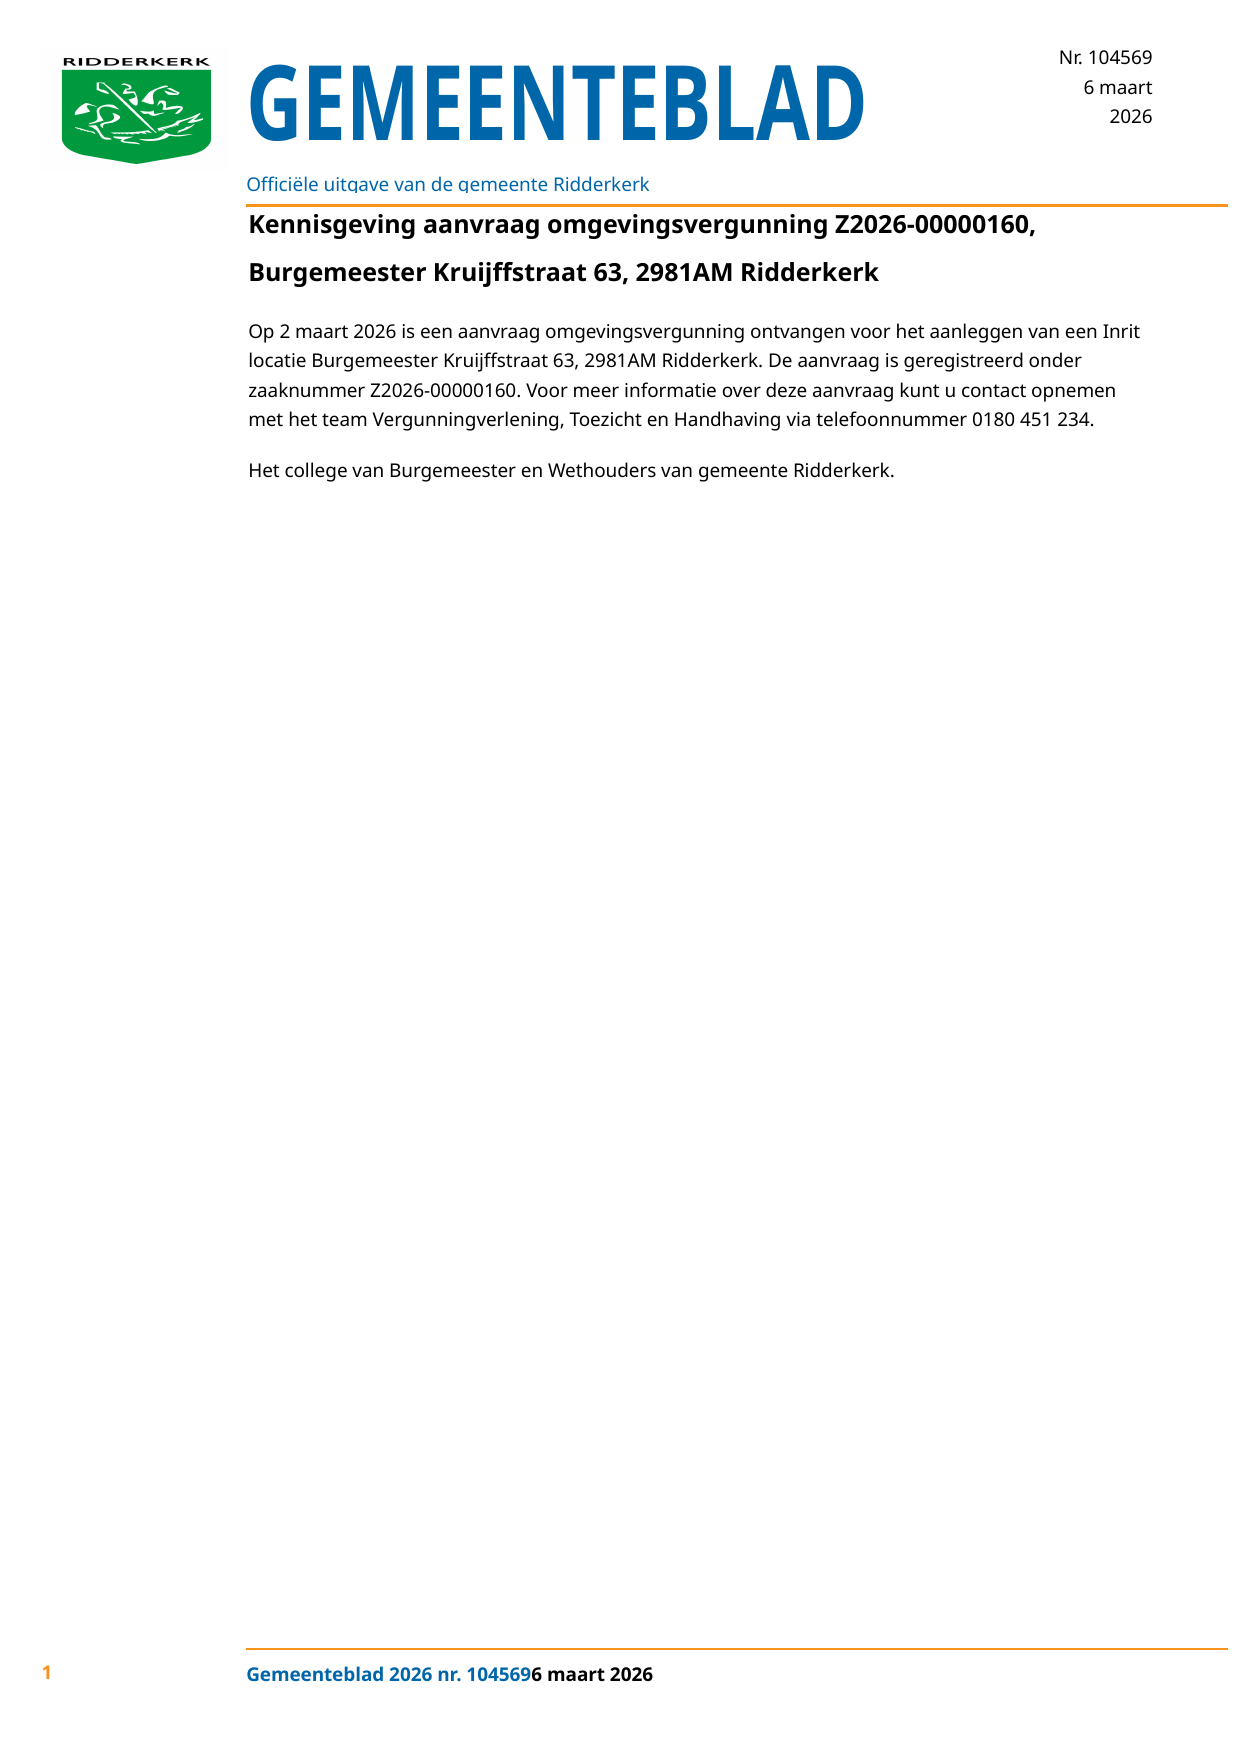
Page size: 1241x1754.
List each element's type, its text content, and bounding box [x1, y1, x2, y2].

text Op 2 maart 2026 is een aanvraag omgevingsvergunning ontvangen voor het aanleggen van een Inrit locatie Burgemeester Kruijffstraat 63, 2981AM Ridderkerk. De aanvraag is geregistreerd onder zaaknummer Z2026-00000160. Voor meer informatie over deze aanvraag kunt u contact opnemen met het team Vergunningverlening, Toezicht en Handhaving via telefoonnummer 0180 451 234. [248, 318, 1152, 432]
text Kennisgeving aanvraag omgevingsvergunning Z2026-00000160, Burgemeester Kruijffstraat 63, 2981AM Ridderkerk [248, 207, 1152, 288]
text Het college van Burgemeester en Wethouders van gemeente Ridderkerk. [248, 457, 1152, 483]
picture [41, 47, 231, 172]
